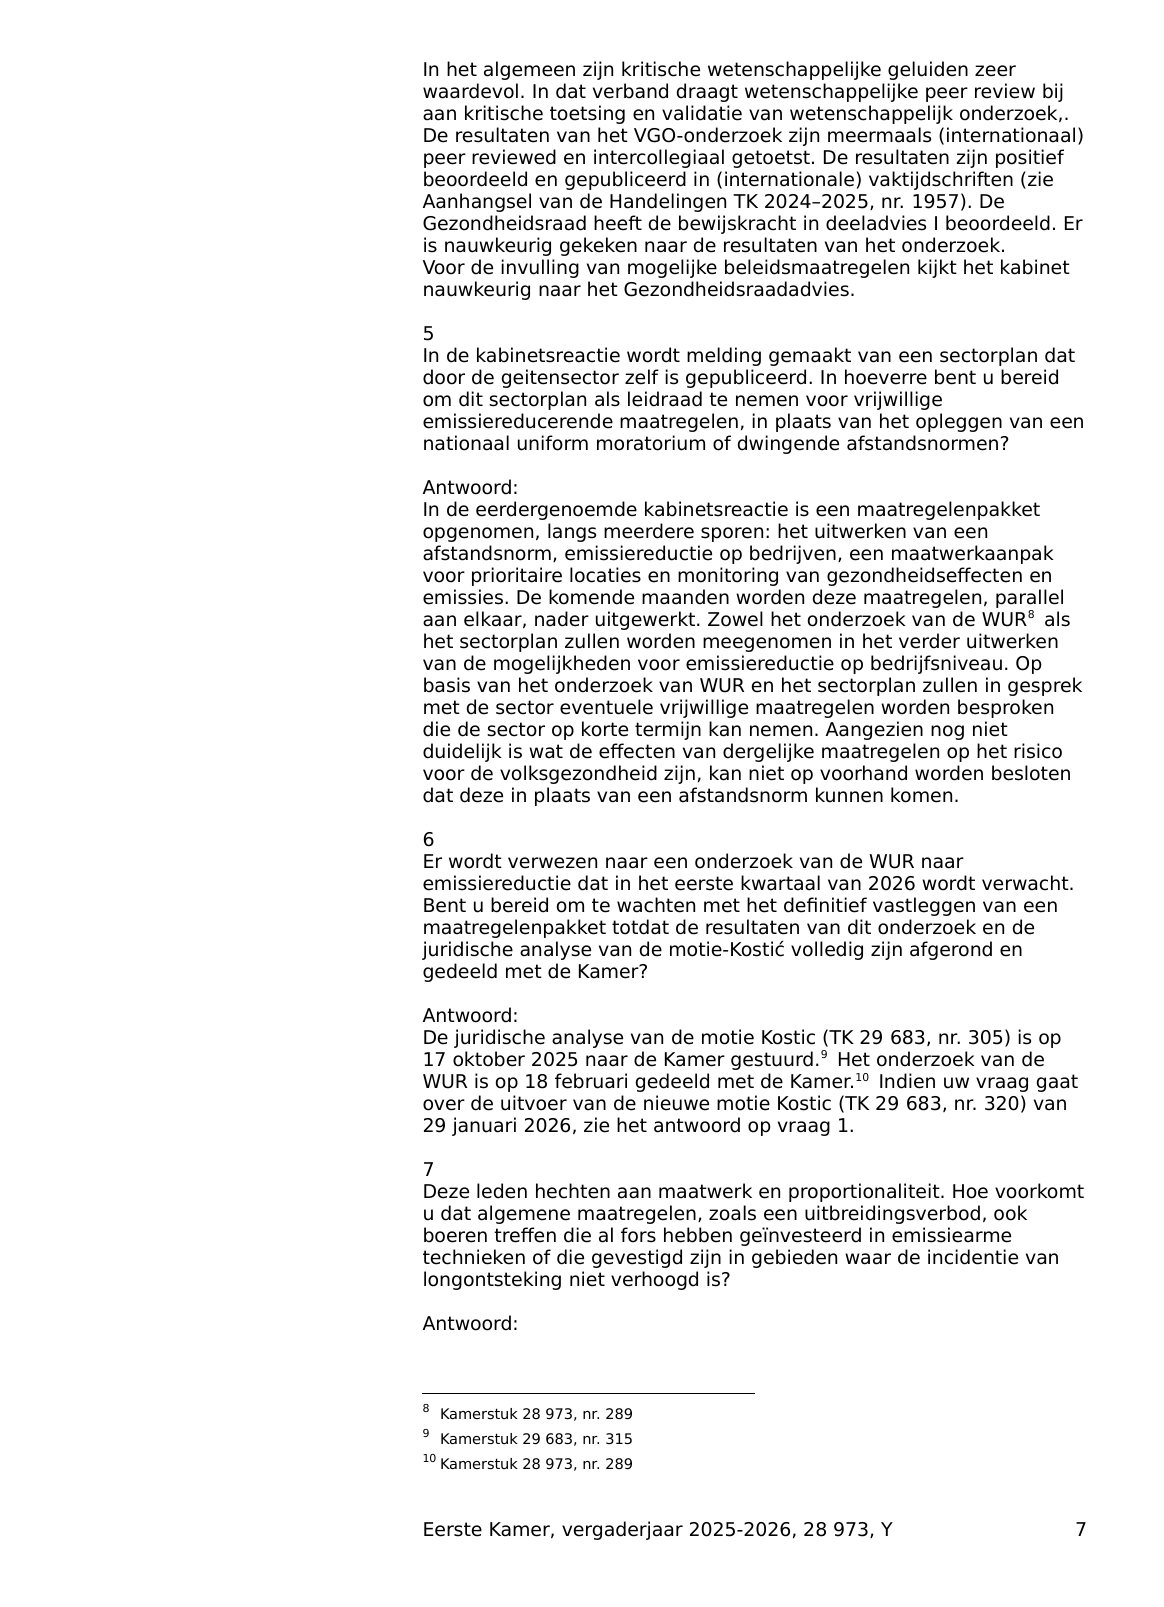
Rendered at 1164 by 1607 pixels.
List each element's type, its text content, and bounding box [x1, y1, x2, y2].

text 6 [422, 829, 1087, 851]
text 5 [422, 323, 1087, 345]
text Kamerstuk 28 973, nr. 289 [422, 1402, 1087, 1424]
text Er wordt verwezen naar een onderzoek van de WUR naar emissiereductie dat in het eerste kwartaal van 2026 wordt verwacht. Bent u bereid om te wachten met het definitief vastleggen van een maatregelenpakket totdat de resultaten van dit onderzoek en de juridische analyse van de motie-Kostić volledig zijn afgerond en gedeeld met de Kamer? [422, 851, 1087, 983]
text Kamerstuk 28 973, nr. 289 [422, 1452, 1087, 1474]
text 7 [422, 1159, 1087, 1181]
text In het algemeen zijn kritische wetenschappelijke geluiden zeer waardevol. In dat verband draagt wetenschappelijke peer review bij aan kritische toetsing en validatie van wetenschappelijk onderzoek,. De resultaten van het VGO-onderzoek zijn meermaals (internationaal) peer reviewed en intercollegiaal getoetst. De resultaten zijn positief beoordeeld en gepubliceerd in (internationale) vaktijdschriften (zie Aanhangsel van de Handelingen TK 2024–2025, nr. 1957). De Gezondheidsraad heeft de bewijskracht in deeladvies I beoordeeld. Er is nauwkeurig gekeken naar de resultaten van het onderzoek. [422, 59, 1087, 257]
text In de eerdergenoemde kabinetsreactie is een maatregelenpakket opgenomen, langs meerdere sporen: het uitwerken van een afstandsnorm, emissiereductie op bedrijven, een maatwerkaanpak voor prioritaire locaties en monitoring van gezondheidseffecten en emissies. De komende maanden worden deze maatregelen, parallel aan elkaar, nader uitgewerkt. Zowel het onderzoek van de WUR als het sectorplan zullen worden meegenomen in het verder uitwerken van de mogelijkheden voor emissiereductie op bedrijfsniveau. Op basis van het onderzoek van WUR en het sectorplan zullen in gesprek met de sector eventuele vrijwillige maatregelen worden besproken die de sector op korte termijn kan nemen. Aangezien nog niet duidelijk is wat de effecten van dergelijke maatregelen op het risico voor de volksgezondheid zijn, kan niet op voorhand worden besloten dat deze in plaats van een afstandsnorm kunnen komen. [422, 499, 1087, 807]
text Antwoord: [422, 1313, 1087, 1335]
text De juridische analyse van de motie Kostic (TK 29 683, nr. 305) is op 17 oktober 2025 naar de Kamer gestuurd. Het onderzoek van de WUR is op 18 februari gedeeld met de Kamer. Indien uw vraag gaat over de uitvoer van de nieuwe motie Kostic (TK 29 683, nr. 320) van 29 januari 2026, zie het antwoord op vraag 1. [422, 1027, 1087, 1137]
text Deze leden hechten aan maatwerk en proportionaliteit. Hoe voorkomt u dat algemene maatregelen, zoals een uitbreidingsverbod, ook boeren treffen die al fors hebben geïnvesteerd in emissiearme technieken of die gevestigd zijn in gebieden waar de incidentie van longontsteking niet verhoogd is? [422, 1181, 1087, 1291]
text In de kabinetsreactie wordt melding gemaakt van een sectorplan dat door de geitensector zelf is gepubliceerd. In hoeverre bent u bereid om dit sectorplan als leidraad te nemen voor vrijwillige emissiereducerende maatregelen, in plaats van het opleggen van een nationaal uniform moratorium of dwingende afstandsnormen? [422, 345, 1087, 455]
text Antwoord: [422, 477, 1087, 499]
text Voor de invulling van mogelijke beleidsmaatregelen kijkt het kabinet nauwkeurig naar het Gezondheidsraadadvies. [422, 257, 1087, 301]
text Antwoord: [422, 1005, 1087, 1027]
text Kamerstuk 29 683, nr. 315 [422, 1427, 1087, 1449]
